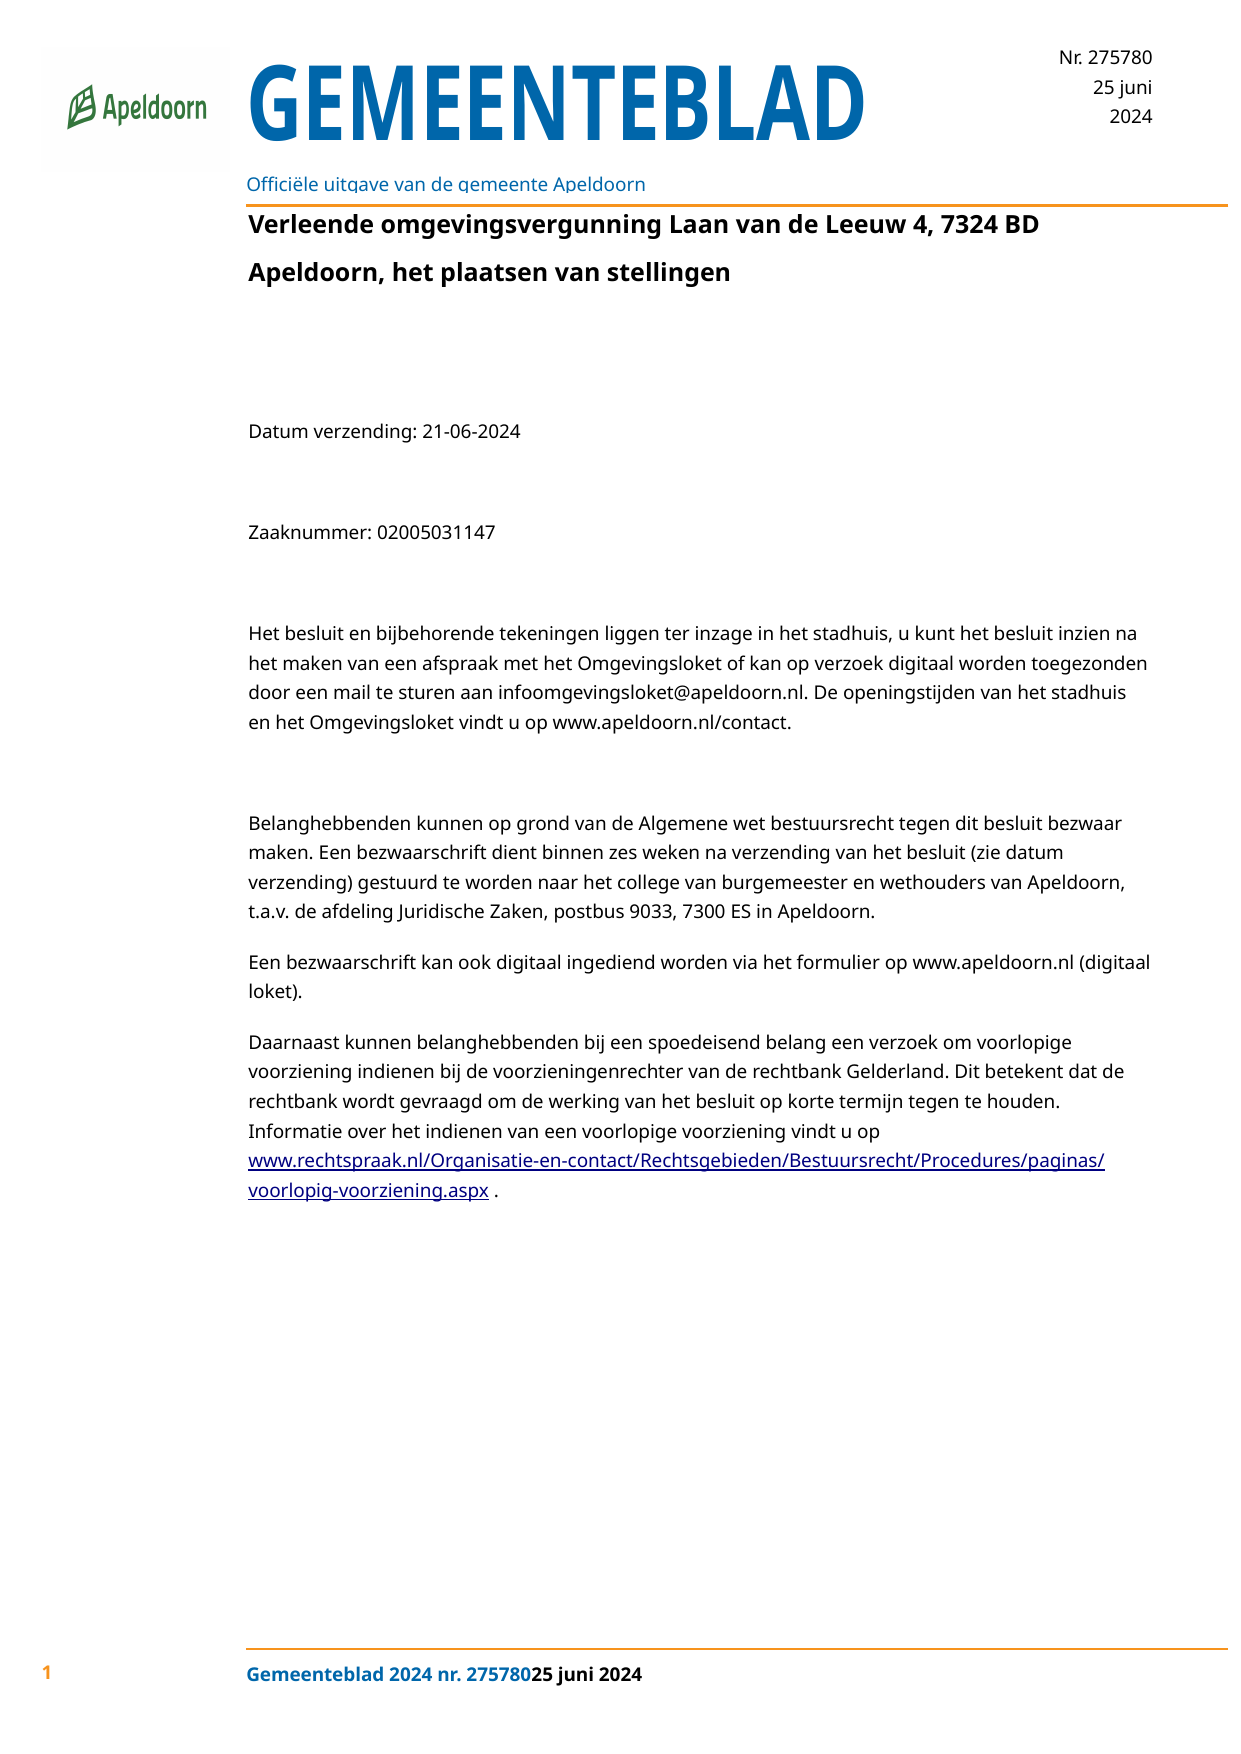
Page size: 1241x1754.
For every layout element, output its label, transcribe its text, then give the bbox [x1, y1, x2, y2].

text Het besluit en bijbehorende tekeningen liggen ter inzage in het stadhuis, u kunt het besluit inzien na het maken van een afspraak met het Omgevingsloket of kan op verzoek digitaal worden toegezonden door een mail te sturen aan infoomgevingsloket@apeldoorn.nl. De openingstijden van het stadhuis en het Omgevingsloket vindt u op www.apeldoorn.nl/contact. [248, 620, 1152, 735]
text Verleende omgevingsvergunning Laan van de Leeuw 4, 7324 BD Apeldoorn, het plaatsen van stellingen [248, 207, 1152, 288]
text Datum verzending: 21-06-2024 [248, 419, 1152, 444]
text Daarnaast kunnen belanghebbenden bij een spoedeisend belang een verzoek om voorlopige voorziening indienen bij de voorzieningenrechter van de rechtbank Gelderland. Dit betekent dat de rechtbank wordt gevraagd om de werking van het besluit op korte termijn tegen te houden. Informatie over het indienen van een voorlopige voorziening vindt u op www.rechtspraak.nl/Organisatie-en-contact/Rechtsgebieden/Bestuursrecht/Procedures/paginas/voorlopig-voorziening.aspx . [248, 1029, 1152, 1203]
text Een bezwaarschrift kan ook digitaal ingediend worden via het formulier op www.apeldoorn.nl (digitaal loket). [248, 949, 1152, 1004]
picture [41, 47, 231, 172]
text Belanghebbenden kunnen op grond van de Algemene wet bestuursrecht tegen dit besluit bezwaar maken. Een bezwaarschrift dient binnen zes weken na verzending van het besluit (zie datum verzending) gestuurd te worden naar het college van burgemeester en wethouders van Apeldoorn, t.a.v. de afdeling Juridische Zaken, postbus 9033, 7300 ES in Apeldoorn. [248, 810, 1152, 924]
text Zaaknummer: 02005031147 [248, 519, 1152, 545]
